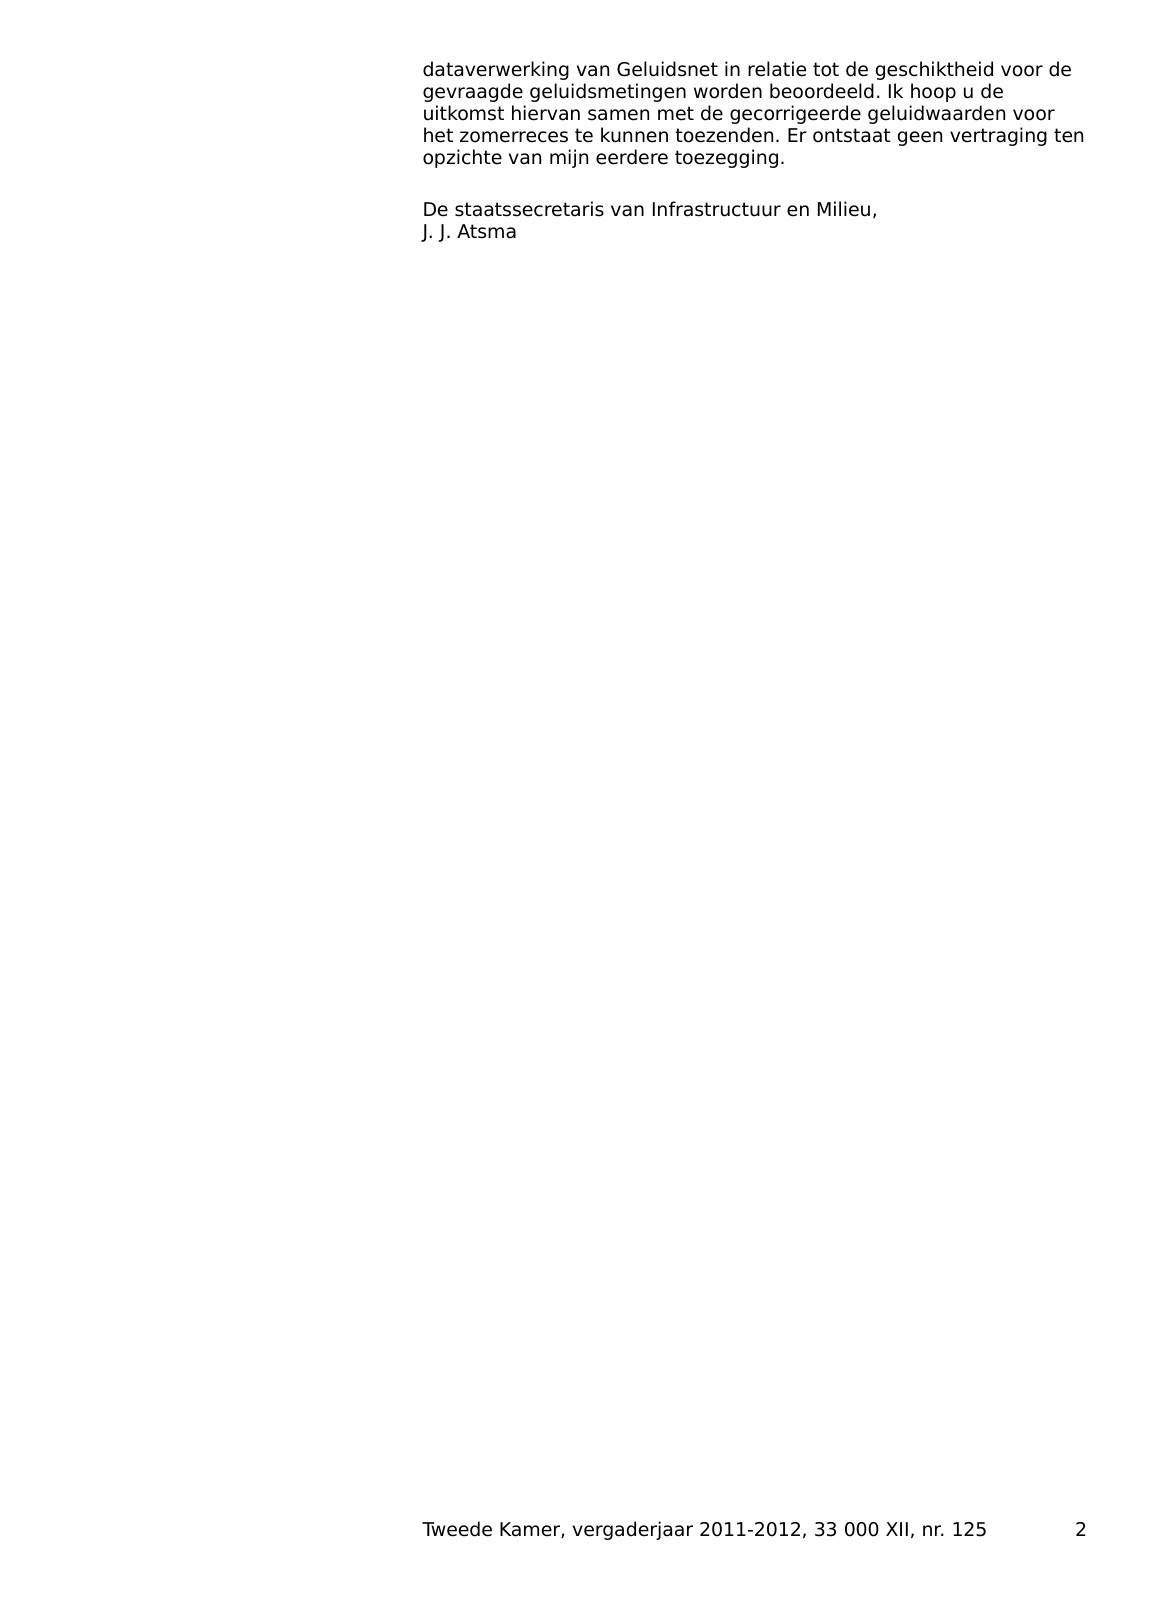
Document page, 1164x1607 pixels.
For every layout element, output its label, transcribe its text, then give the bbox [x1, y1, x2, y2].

text dataverwerking van Geluidsnet in relatie tot de geschiktheid voor de gevraagde geluidsmetingen worden beoordeeld. Ik hoop u de uitkomst hiervan samen met de gecorrigeerde geluidwaarden voor het zomerreces te kunnen toezenden. Er ontstaat geen vertraging ten opzichte van mijn eerdere toezegging. [422, 59, 1087, 169]
text De staatssecretaris van Infrastructuur en Milieu, J. J. Atsma [422, 199, 1087, 243]
